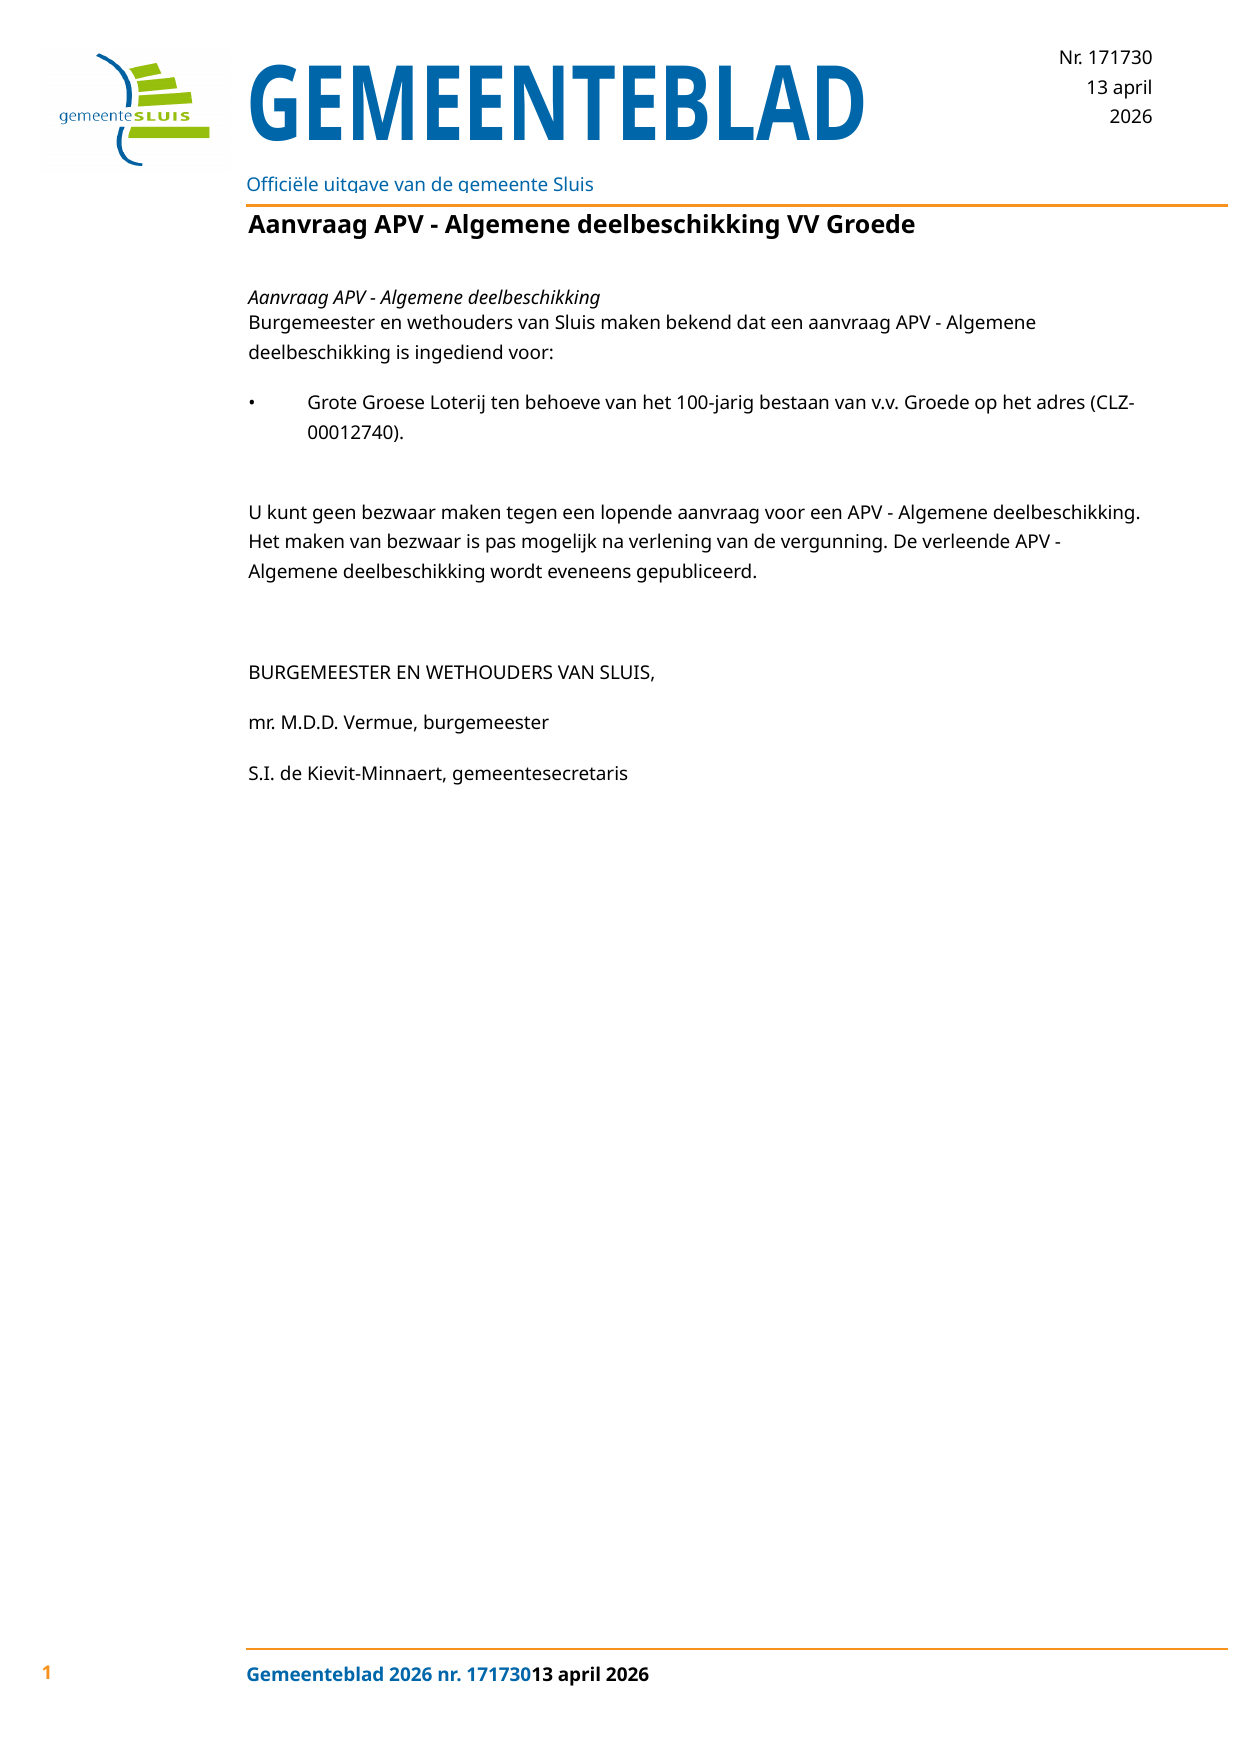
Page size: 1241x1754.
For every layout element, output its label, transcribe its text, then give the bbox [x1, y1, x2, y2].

list Grote Groese Loterij ten behoeve van het 100-jarig bestaan van v.v. Groede op het adres (CLZ-00012740). [248, 389, 1152, 445]
text Aanvraag APV - Algemene deelbeschikking VV Groede [248, 207, 1152, 241]
text S.I. de Kievit-Minnaert, gemeentesecretaris [248, 760, 1152, 786]
text Burgemeester en wethouders van Sluis maken bekend dat een aanvraag APV - Algemene deelbeschikking is ingediend voor: [248, 309, 1152, 365]
text BURGEMEESTER EN WETHOUDERS VAN SLUIS, [248, 659, 1152, 685]
text U kunt geen bezwaar maken tegen een lopende aanvraag voor een APV - Algemene deelbeschikking. Het maken van bezwaar is pas mogelijk na verlening van de vergunning. De verleende APV - Algemene deelbeschikking wordt eveneens gepubliceerd. [248, 499, 1152, 584]
picture [41, 47, 231, 172]
text Aanvraag APV - Algemene deelbeschikking [248, 284, 1152, 309]
text mr. M.D.D. Vermue, burgemeester [248, 709, 1152, 735]
